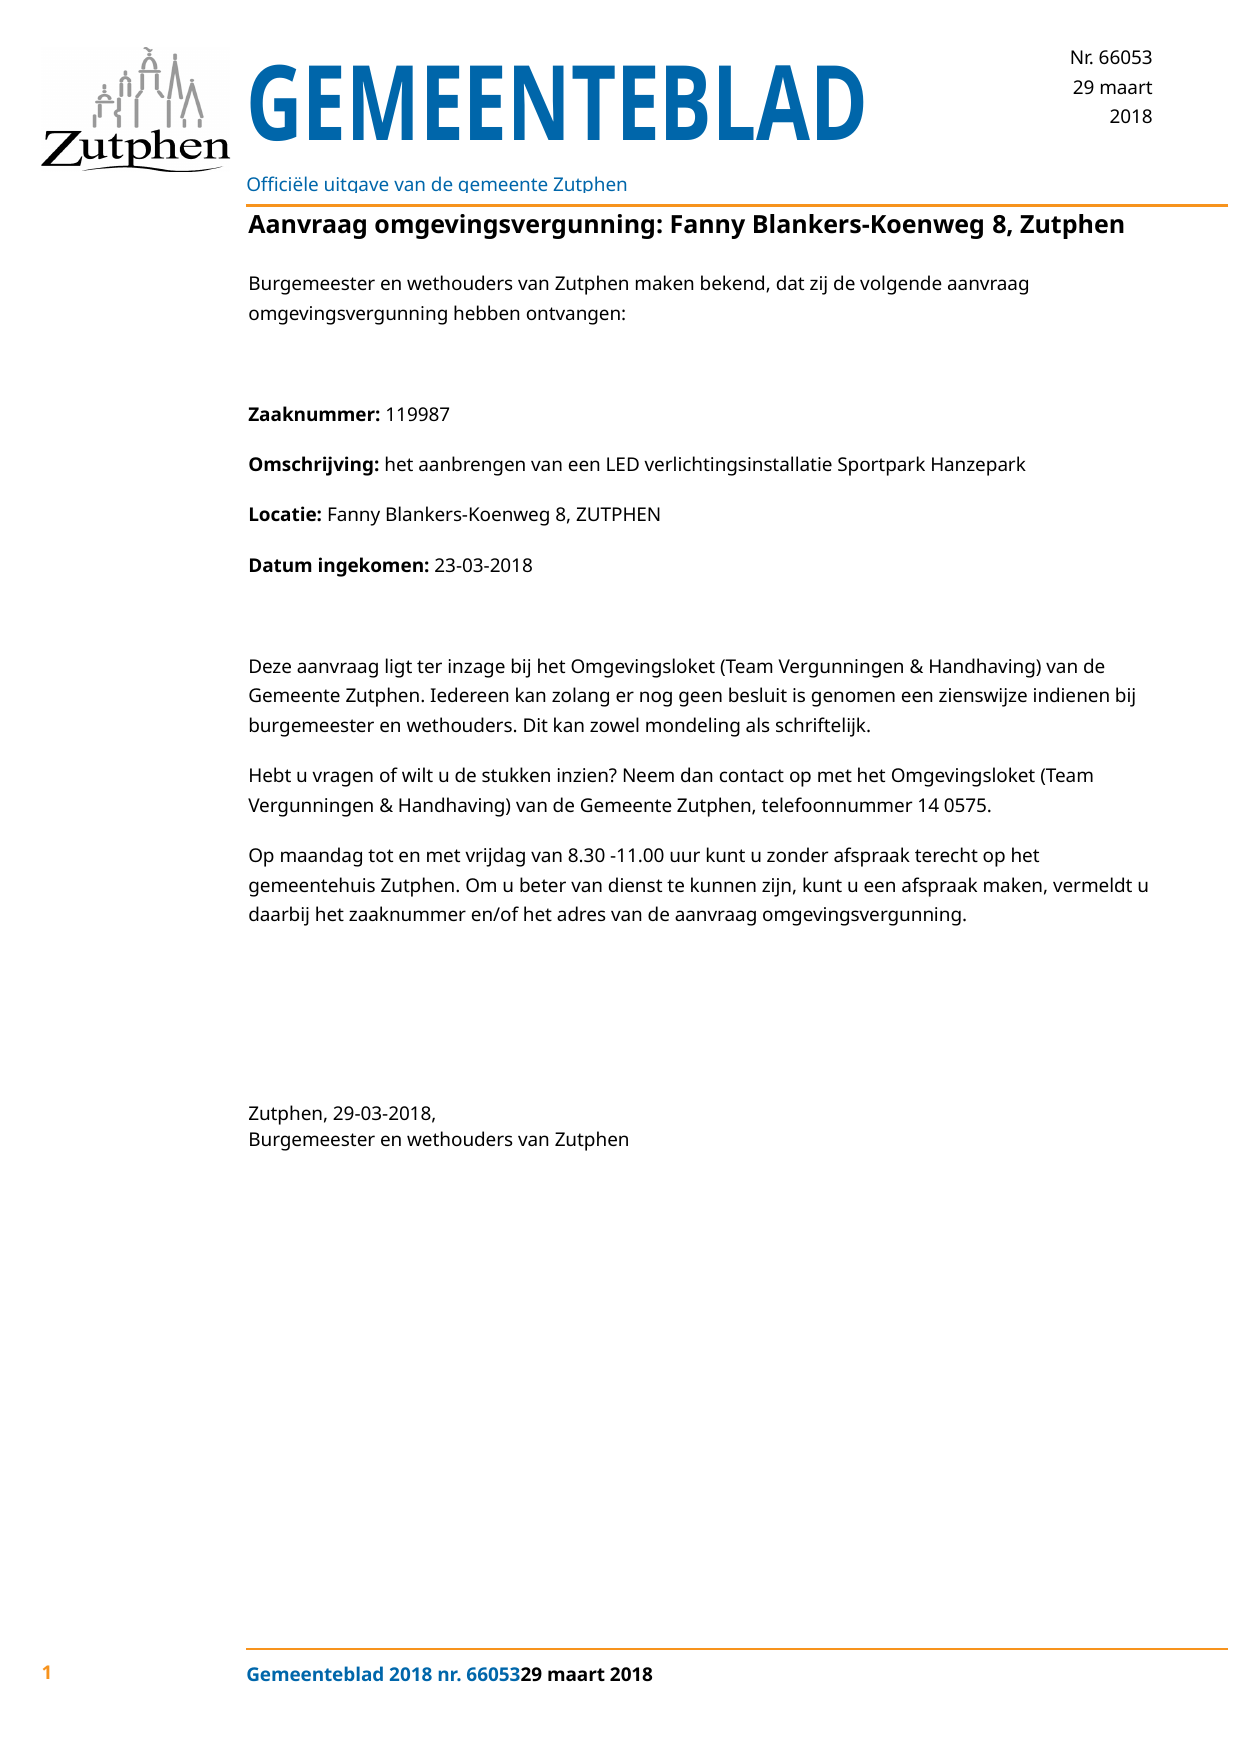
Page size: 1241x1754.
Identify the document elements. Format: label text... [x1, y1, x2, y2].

text Omschrijving: het aanbrengen van een LED verlichtingsinstallatie Sportpark Hanzepark [248, 451, 1152, 477]
text Burgemeester en wethouders van Zutphen maken bekend, dat zij de volgende aanvraag omgevingsvergunning hebben ontvangen: [248, 270, 1152, 326]
text Hebt u vragen of wilt u de stukken inzien? Neem dan contact op met het Omgevingsloket (Team Vergunningen & Handhaving) van de Gemeente Zutphen, telefoonnummer 14 0575. [248, 762, 1152, 818]
text Zutphen, 29-03-2018, [248, 1101, 1152, 1126]
text Op maandag tot en met vrijdag van 8.30 -11.00 uur kunt u zonder afspraak terecht op het gemeentehuis Zutphen. Om u beter van dienst te kunnen zijn, kunt u een afspraak maken, vermeldt u daarbij het zaaknummer en/of het adres van de aanvraag omgevingsvergunning. [248, 842, 1152, 927]
picture [41, 47, 231, 172]
text Locatie: Fanny Blankers-Koenweg 8, ZUTPHEN [248, 502, 1152, 527]
text Burgemeester en wethouders van Zutphen [248, 1126, 1152, 1152]
text Deze aanvraag ligt ter inzage bij het Omgevingsloket (Team Vergunningen & Handhaving) van de Gemeente Zutphen. Iedereen kan zolang er nog geen besluit is genomen een zienswijze indienen bij burgemeester en wethouders. Dit kan zowel mondeling als schriftelijk. [248, 653, 1152, 738]
text Datum ingekomen: 23-03-2018 [248, 552, 1152, 578]
text Zaaknummer: 119987 [248, 401, 1152, 426]
text Aanvraag omgevingsvergunning: Fanny Blankers-Koenweg 8, Zutphen [248, 207, 1152, 241]
